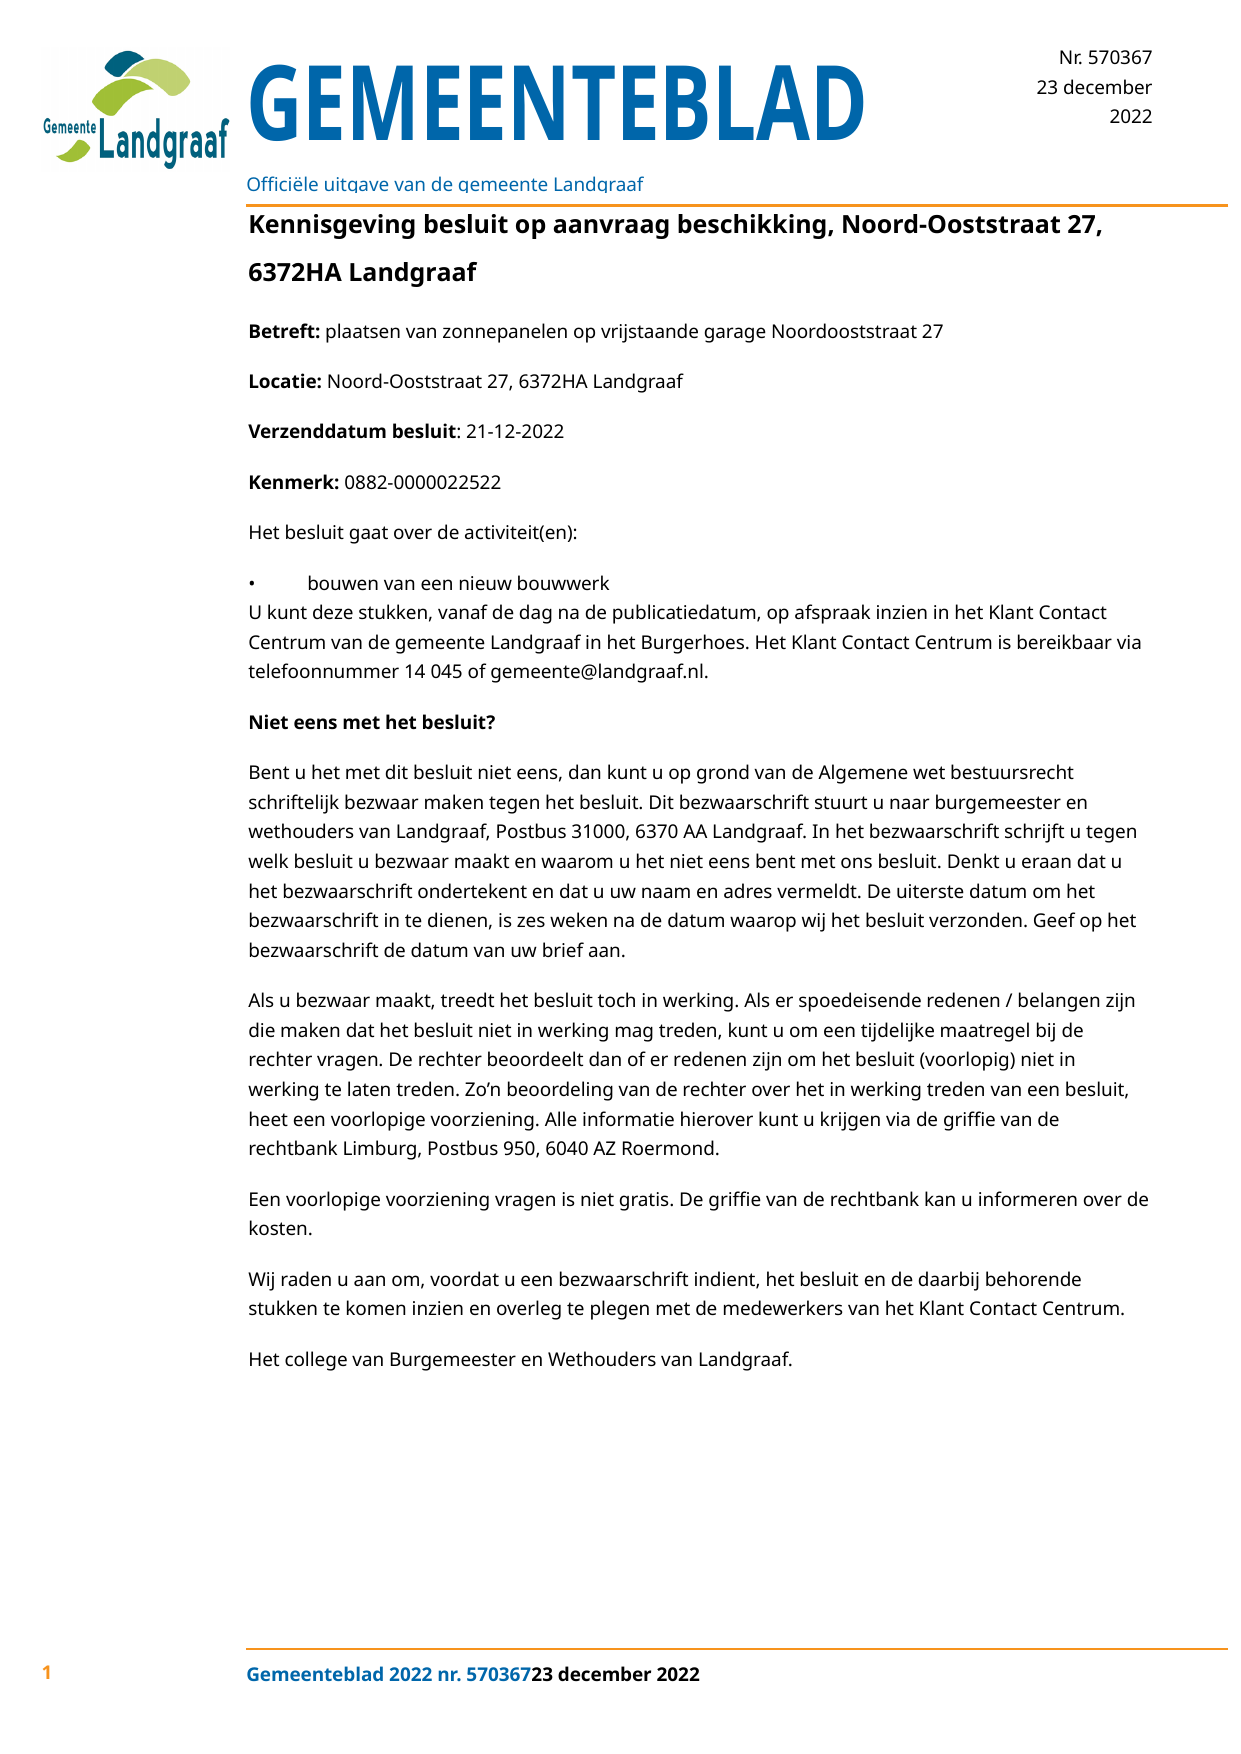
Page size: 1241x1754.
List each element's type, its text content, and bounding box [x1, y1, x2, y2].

text Niet eens met het besluit? [248, 709, 1152, 735]
text U kunt deze stukken, vanaf de dag na de publicatiedatum, op afspraak inzien in het Klant Contact Centrum van de gemeente Landgraaf in het Burgerhoes. Het Klant Contact Centrum is bereikbaar via telefoonnummer 14 045 of gemeente@landgraaf.nl. [248, 599, 1152, 684]
text Locatie: Noord-Ooststraat 27, 6372HA Landgraaf [248, 368, 1152, 394]
text Een voorlopige voorziening vragen is niet gratis. De griffie van de rechtbank kan u informeren over de kosten. [248, 1186, 1152, 1241]
text Bent u het met dit besluit niet eens, dan kunt u op grond van de Algemene wet bestuursrecht schriftelijk bezwaar maken tegen het besluit. Dit bezwaarschrift stuurt u naar burgemeester en wethouders van Landgraaf, Postbus 31000, 6370 AA Landgraaf. In het bezwaarschrift schrijft u tegen welk besluit u bezwaar maakt en waarom u het niet eens bent met ons besluit. Denkt u eraan dat u het bezwaarschrift ondertekent en dat u uw naam en adres vermeldt. De uiterste datum om het bezwaarschrift in te dienen, is zes weken na de datum waarop wij het besluit verzonden. Geef op het bezwaarschrift de datum van uw brief aan. [248, 759, 1152, 963]
text Wij raden u aan om, voordat u een bezwaarschrift indient, het besluit en de daarbij behorende stukken te komen inzien en overleg te plegen met de medewerkers van het Klant Contact Centrum. [248, 1266, 1152, 1321]
text Betreft: plaatsen van zonnepanelen op vrijstaande garage Noordooststraat 27 [248, 318, 1152, 344]
text Als u bezwaar maakt, treedt het besluit toch in werking. Als er spoedeisende redenen / belangen zijn die maken dat het besluit niet in werking mag treden, kunt u om een tijdelijke maatregel bij de rechter vragen. De rechter beoordeelt dan of er redenen zijn om het besluit (voorlopig) niet in werking te laten treden. Zo’n beoordeling van de rechter over het in werking treden van een besluit, heet een voorlopige voorziening. Alle informatie hierover kunt u krijgen via de griffie van de rechtbank Limburg, Postbus 950, 6040 AZ Roermond. [248, 987, 1152, 1161]
text Verzenddatum besluit: 21-12-2022 [248, 419, 1152, 444]
picture [41, 47, 231, 172]
text Het college van Burgemeester en Wethouders van Landgraaf. [248, 1346, 1152, 1372]
text Kennisgeving besluit op aanvraag beschikking, Noord-Ooststraat 27, 6372HA Landgraaf [248, 207, 1152, 288]
text Het besluit gaat over de activiteit(en): [248, 519, 1152, 545]
text Kenmerk: 0882-0000022522 [248, 469, 1152, 495]
list bouwen van een nieuw bouwwerk [248, 570, 1152, 596]
